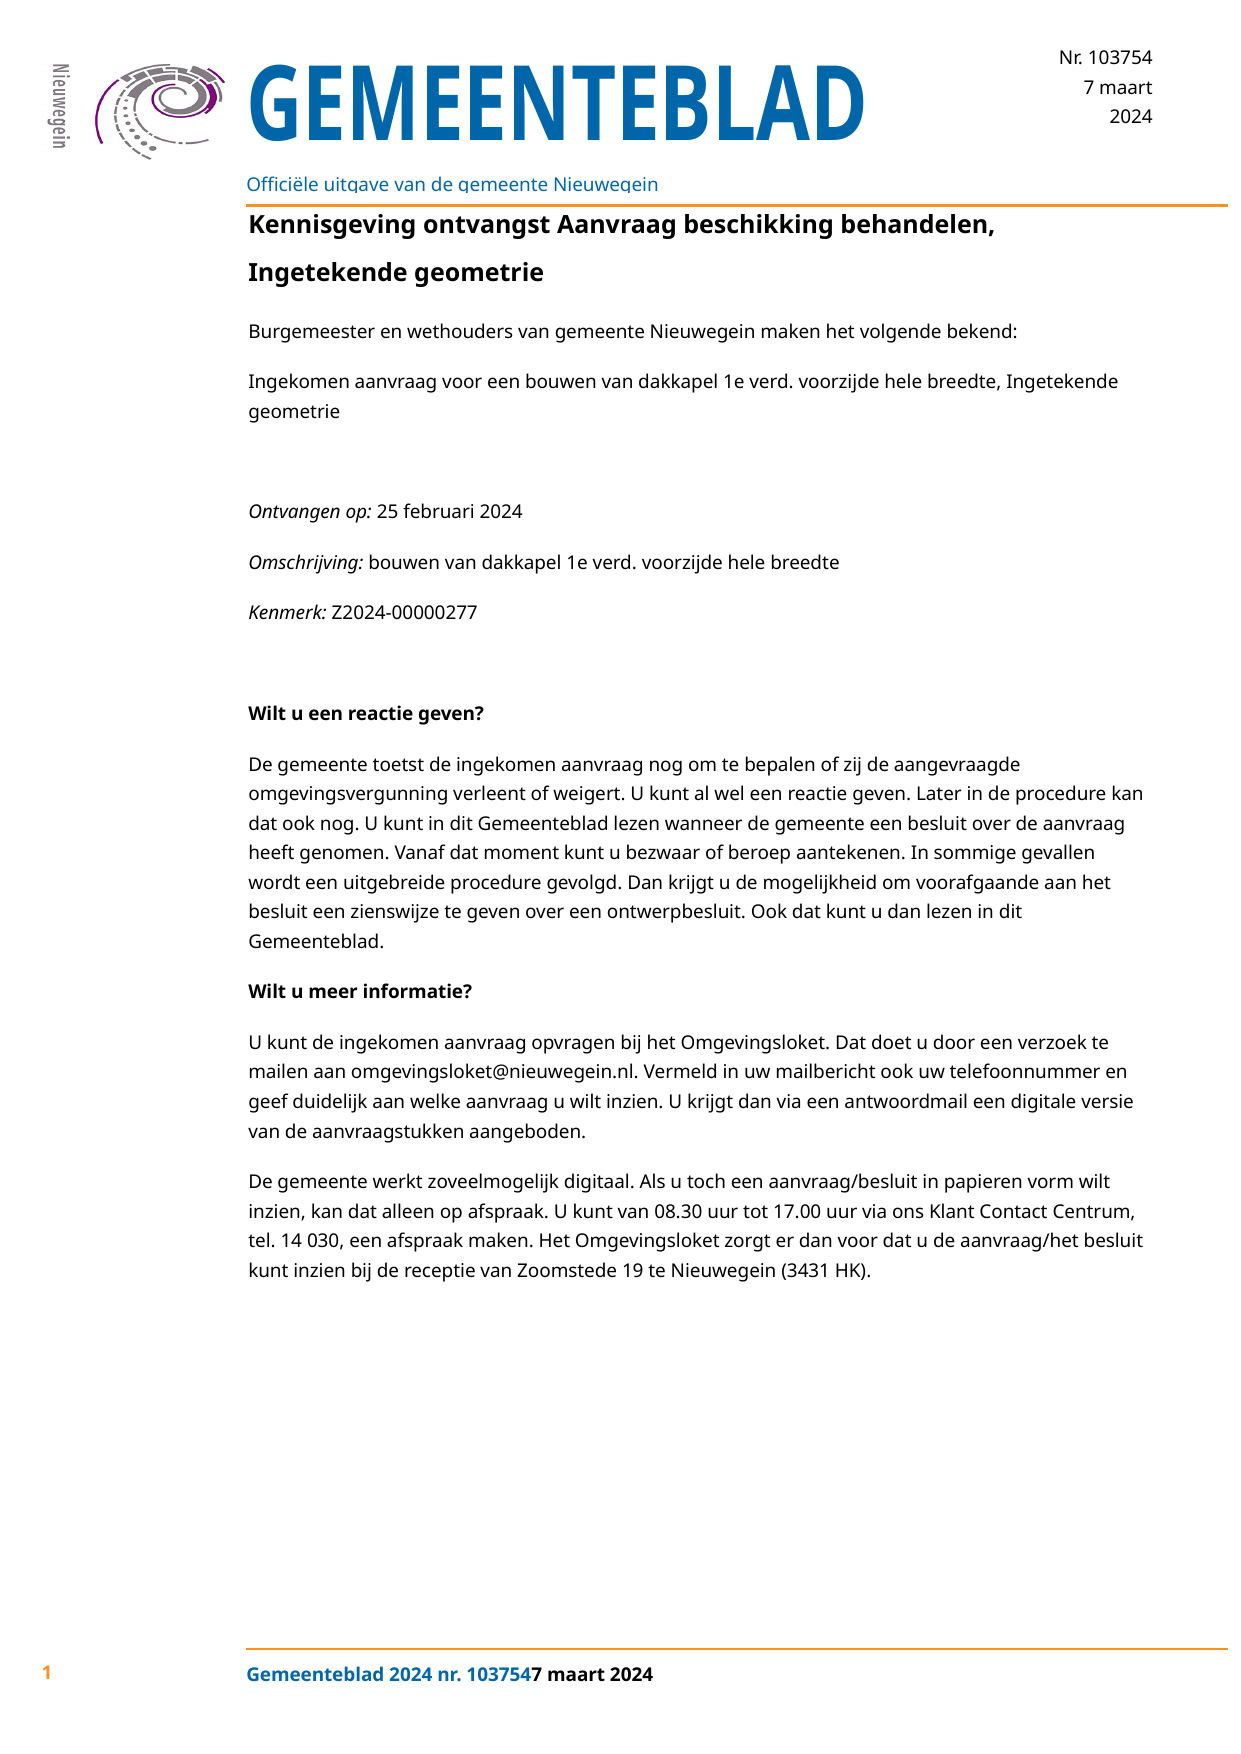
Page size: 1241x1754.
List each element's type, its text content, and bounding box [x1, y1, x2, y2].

text Kenmerk: Z2024-00000277 [248, 599, 1152, 625]
text Burgemeester en wethouders van gemeente Nieuwegein maken het volgende bekend: [248, 318, 1152, 344]
picture [41, 47, 231, 172]
text Ontvangen op: 25 februari 2024 [248, 499, 1152, 524]
text Ingekomen aanvraag voor een bouwen van dakkapel 1e verd. voorzijde hele breedte, Ingetekende geometrie [248, 368, 1152, 424]
text Wilt u meer informatie? [248, 979, 1152, 1004]
text Omschrijving: bouwen van dakkapel 1e verd. voorzijde hele breedte [248, 549, 1152, 575]
text U kunt de ingekomen aanvraag opvragen bij het Omgevingsloket. Dat doet u door een verzoek te mailen aan omgevingsloket@nieuwegein.nl. Vermeld in uw mailbericht ook uw telefoonnummer en geef duidelijk aan welke aanvraag u wilt inzien. U krijgt dan via een antwoordmail een digitale versie van de aanvraagstukken aangeboden. [248, 1029, 1152, 1144]
text De gemeente werkt zoveelmogelijk digitaal. Als u toch een aanvraag/besluit in papieren vorm wilt inzien, kan dat alleen op afspraak. U kunt van 08.30 uur tot 17.00 uur via ons Klant Contact Centrum, tel. 14 030, een afspraak maken. Het Omgevingsloket zorgt er dan voor dat u de aanvraag/het besluit kunt inzien bij de receptie van Zoomstede 19 te Nieuwegein (3431 HK). [248, 1168, 1152, 1283]
text De gemeente toetst de ingekomen aanvraag nog om te bepalen of zij de aangevraagde omgevingsvergunning verleent of weigert. U kunt al wel een reactie geven. Later in de procedure kan dat ook nog. U kunt in dit Gemeenteblad lezen wanneer de gemeente een besluit over de aanvraag heeft genomen. Vanaf dat moment kunt u bezwaar of beroep aantekenen. In sommige gevallen wordt een uitgebreide procedure gevolgd. Dan krijgt u de mogelijkheid om voorafgaande aan het besluit een zienswijze te geven over een ontwerpbesluit. Ook dat kunt u dan lezen in dit Gemeenteblad. [248, 751, 1152, 954]
text Wilt u een reactie geven? [248, 700, 1152, 726]
text Kennisgeving ontvangst Aanvraag beschikking behandelen, Ingetekende geometrie [248, 207, 1152, 288]
